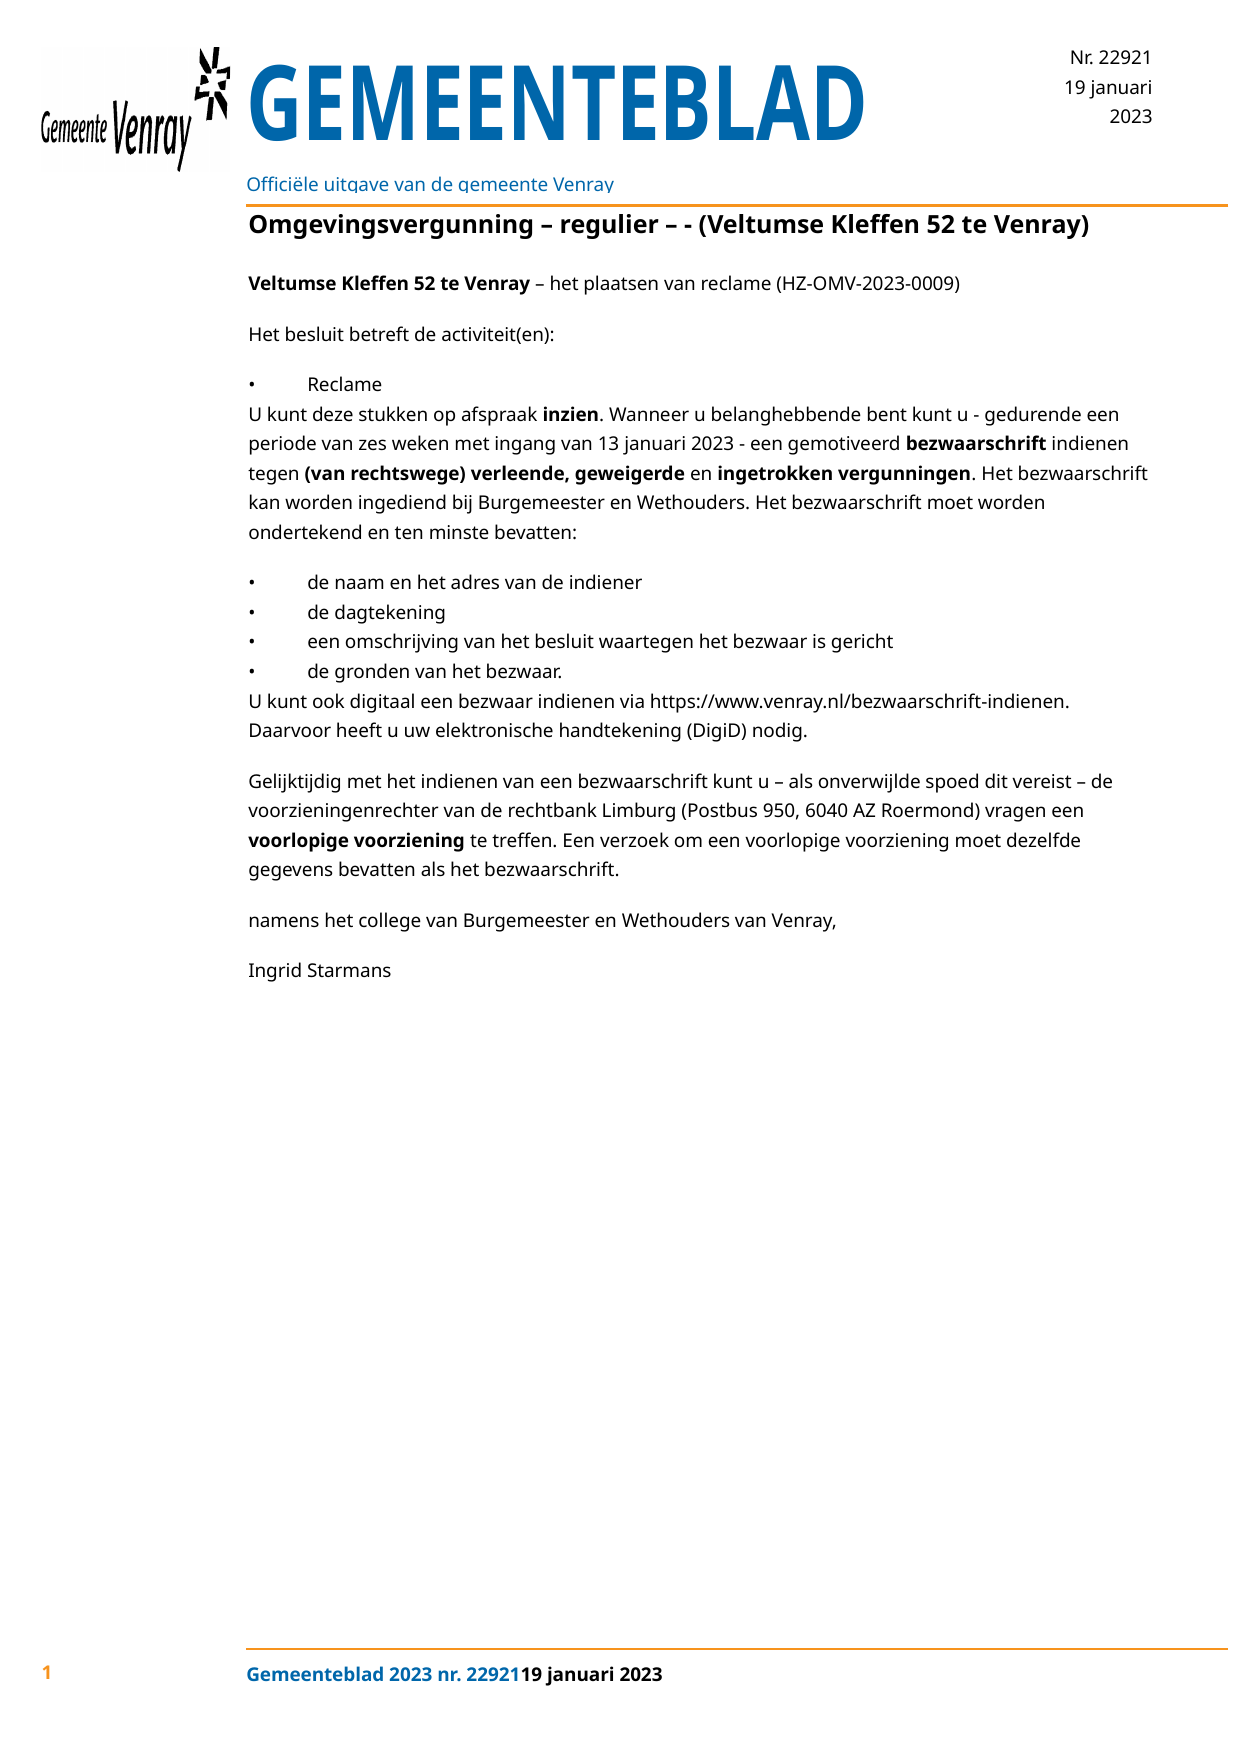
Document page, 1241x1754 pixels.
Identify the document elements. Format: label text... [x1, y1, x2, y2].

text Gelijktijdig met het indienen van een bezwaarschrift kunt u – als onverwijlde spoed dit vereist – de voorzieningenrechter van de rechtbank Limburg (Postbus 950, 6040 AZ Roermond) vragen een voorlopige voorziening te treffen. Een verzoek om een voorlopige voorziening moet dezelfde gegevens bevatten als het bezwaarschrift. [248, 768, 1152, 882]
list Reclame [248, 371, 1152, 397]
list de gronden van het bezwaar. [248, 658, 1152, 684]
text U kunt ook digitaal een bezwaar indienen via https://www.venray.nl/bezwaarschrift-indienen. Daarvoor heeft u uw elektronische handtekening (DigiD) nodig. [248, 688, 1152, 743]
list de dagtekening [248, 599, 1152, 625]
text U kunt deze stukken op afspraak inzien. Wanneer u belanghebbende bent kunt u - gedurende een periode van zes weken met ingang van 13 januari 2023 - een gemotiveerd bezwaarschrift indienen tegen (van rechtswege) verleende, geweigerde en ingetrokken vergunningen. Het bezwaarschrift kan worden ingediend bij Burgemeester en Wethouders. Het bezwaarschrift moet worden ondertekend en ten minste bevatten: [248, 401, 1152, 545]
text Veltumse Kleffen 52 te Venray – het plaatsen van reclame (HZ-OMV-2023-0009) [248, 270, 1152, 296]
list de naam en het adres van de indiener [248, 569, 1152, 595]
text Het besluit betreft de activiteit(en): [248, 321, 1152, 346]
picture [41, 47, 231, 172]
text Omgevingsvergunning – regulier – - (Veltumse Kleffen 52 te Venray) [248, 207, 1152, 241]
text Ingrid Starmans [248, 957, 1152, 983]
text namens het college van Burgemeester en Wethouders van Venray, [248, 907, 1152, 933]
list een omschrijving van het besluit waartegen het bezwaar is gericht [248, 629, 1152, 654]
